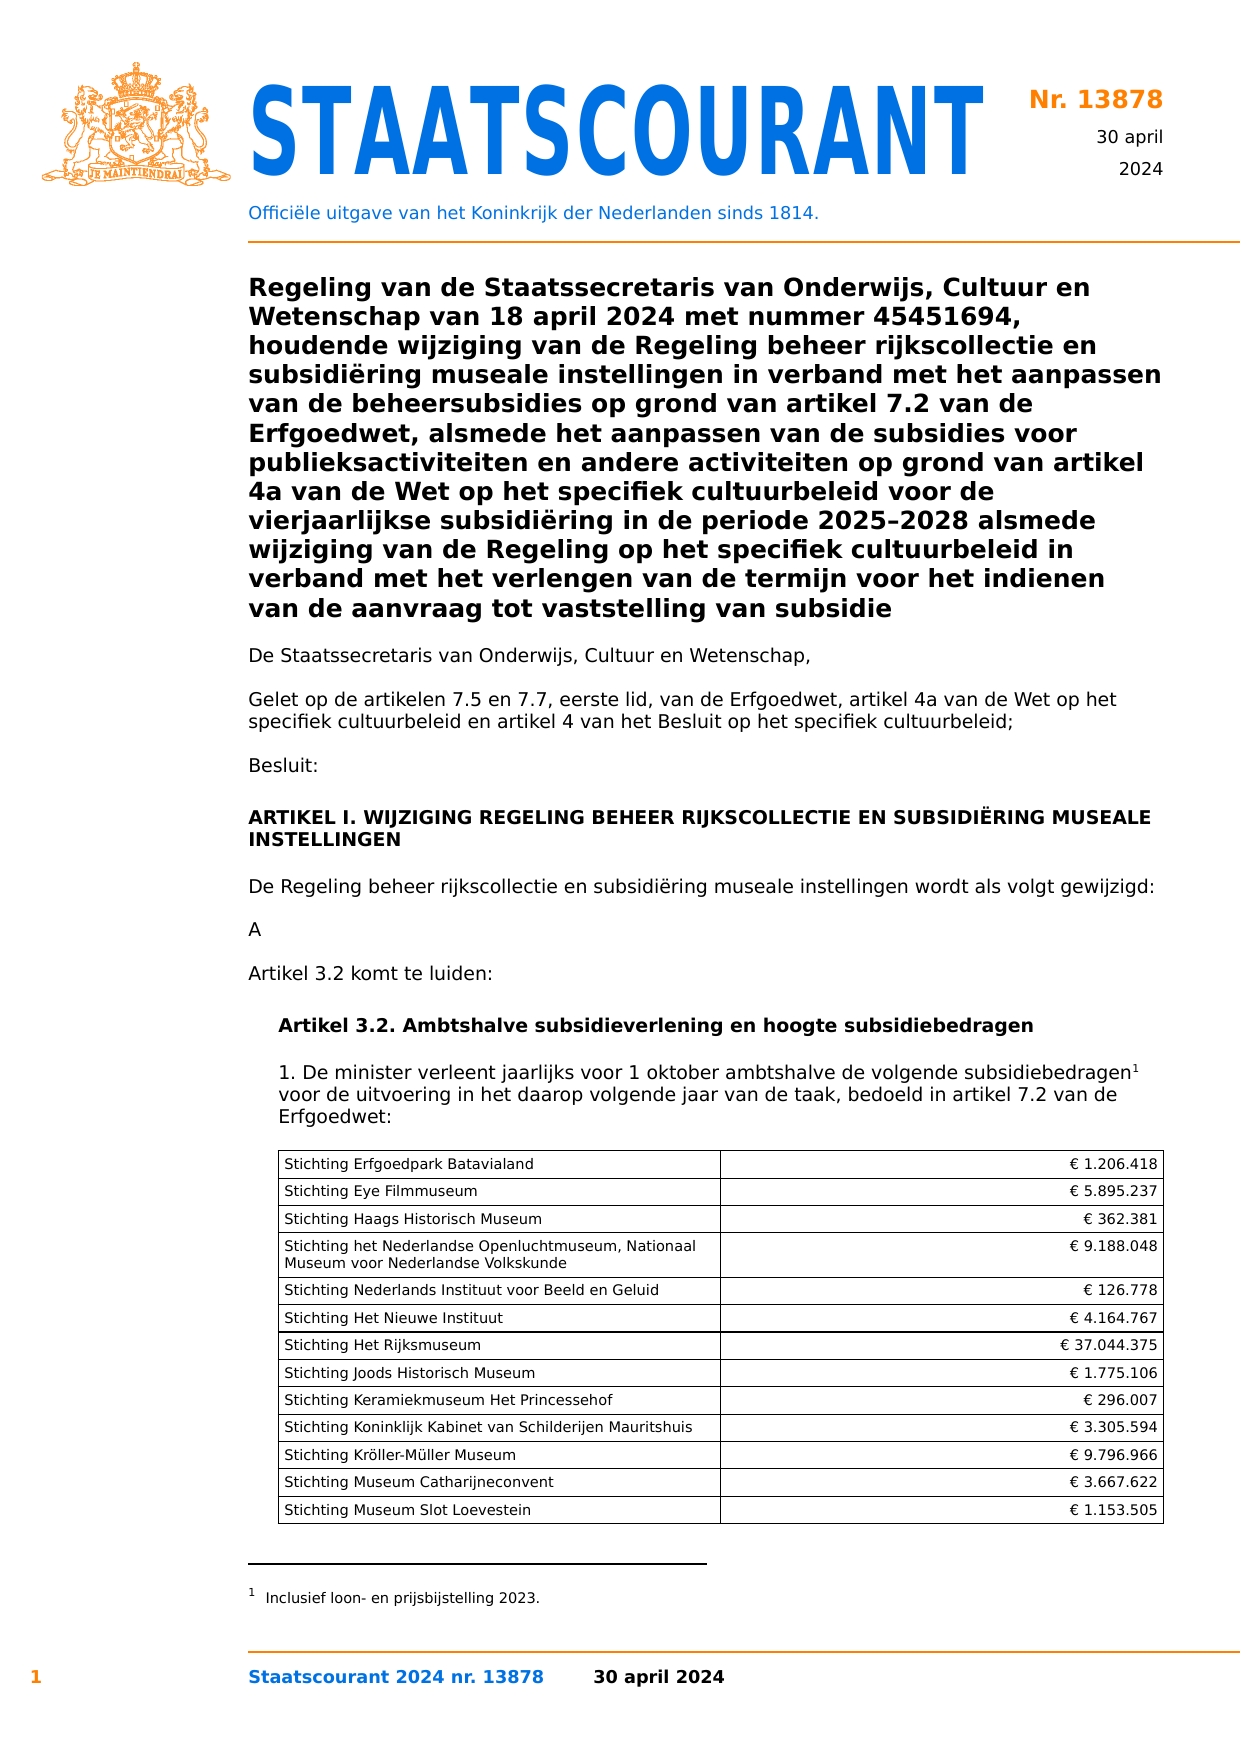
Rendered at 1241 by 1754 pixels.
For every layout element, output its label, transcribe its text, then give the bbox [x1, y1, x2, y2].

table_header [25, 62, 248, 241]
text De Regeling beheer rijkscollectie en subsidiëring museale instellingen wordt als volgt gewijzigd: [248, 876, 1163, 897]
table_cell € 3.667.622 [721, 1469, 1163, 1496]
table_cell Stichting Het Rijksmuseum [279, 1333, 720, 1359]
table_cell Stichting Keramiekmuseum Het Princessehof [279, 1387, 720, 1413]
table_cell € 5.895.237 [721, 1179, 1163, 1205]
subtitle Regeling van de Staatssecretaris van Onderwijs, Cultuur en Wetenschap van 18 april 2024 met nummer 45451694, houdende wijziging van de Regeling beheer rijkscollectie en subsidiëring museale instellingen in verband met het aanpassen van de beheersubsidies op grond van artikel 7.2 van de Erfgoedwet, alsmede het aanpassen van de subsidies voor publieksactiviteiten en andere activiteiten op grond van artikel 4a van de Wet op het specifiek cultuurbeleid voor de vierjaarlijkse subsidiëring in de periode 2025–2028 alsmede wijziging van de Regeling op het specifiek cultuurbeleid in verband met het verlengen van de termijn voor het indienen van de aanvraag tot vaststelling van subsidie [248, 273, 1163, 623]
table_cell Stichting Joods Historisch Museum [279, 1360, 720, 1386]
table_cell € 4.164.767 [721, 1305, 1163, 1331]
text Inclusief loon- en prijsbijstelling 2023. [248, 1586, 1163, 1608]
table_cell Officiële uitgave van het Koninkrijk der Nederlanden sinds 1814. [248, 203, 1240, 241]
table_cell Stichting Museum Catharijneconvent [279, 1469, 720, 1496]
table_cell € 1.153.505 [721, 1497, 1163, 1523]
text A [248, 919, 1163, 941]
table_cell Stichting Eye Filmmuseum [279, 1179, 720, 1205]
table_header € 1.206.418 [721, 1151, 1163, 1177]
table_cell 30 april [998, 121, 1240, 153]
table_cell € 362.381 [721, 1206, 1163, 1232]
table_cell Stichting het Nederlandse Openluchtmuseum, Nationaal Museum voor Nederlandse Volkskunde [279, 1233, 720, 1277]
text 1. De minister verleent jaarlijks voor 1 oktober ambtshalve de volgende subsidiebedragen voor de uitvoering in het daarop volgende jaar van de taak, bedoeld in artikel 7.2 van de Erfgoedwet: [278, 1062, 1163, 1128]
table_cell € 1.775.106 [721, 1360, 1163, 1386]
table_cell Stichting Kröller-Müller Museum [279, 1442, 720, 1468]
subtitle Artikel 3.2. Ambtshalve subsidieverlening en hoogte subsidiebedragen [278, 1015, 1163, 1037]
table_cell € 37.044.375 [721, 1333, 1163, 1359]
table_cell € 9.796.966 [721, 1442, 1163, 1468]
table_cell Stichting Haags Historisch Museum [279, 1206, 720, 1232]
table_cell € 9.188.048 [721, 1233, 1163, 1277]
picture [41, 62, 231, 186]
table_header Stichting Erfgoedpark Batavialand [279, 1151, 720, 1177]
text Gelet op de artikelen 7.5 en 7.7, eerste lid, van de Erfgoedwet, artikel 4a van de Wet op het specifiek cultuurbeleid en artikel 4 van het Besluit op het specifiek cultuurbeleid; [248, 689, 1163, 733]
table_header STAATSCOURANT [248, 62, 998, 203]
table_header Nr. 13878 [998, 62, 1240, 121]
table_cell € 3.305.594 [721, 1415, 1163, 1441]
table_cell € 126.778 [721, 1278, 1163, 1304]
table_cell Stichting Koninklijk Kabinet van Schilderijen Mauritshuis [279, 1415, 720, 1441]
table_cell € 296.007 [721, 1387, 1163, 1413]
text Artikel 3.2 komt te luiden: [248, 963, 1163, 985]
text De Staatssecretaris van Onderwijs, Cultuur en Wetenschap, [248, 645, 1163, 667]
table_cell Stichting Nederlands Instituut voor Beeld en Geluid [279, 1278, 720, 1304]
table_cell Stichting Museum Slot Loevestein [279, 1497, 720, 1523]
table_cell 2024 [998, 153, 1240, 203]
table_cell Stichting Het Nieuwe Instituut [279, 1305, 720, 1331]
subtitle ARTIKEL I. WIJZIGING REGELING BEHEER RIJKSCOLLECTIE EN SUBSIDIËRING MUSEALE INSTELLINGEN [248, 807, 1163, 851]
text Besluit: [248, 754, 1163, 777]
